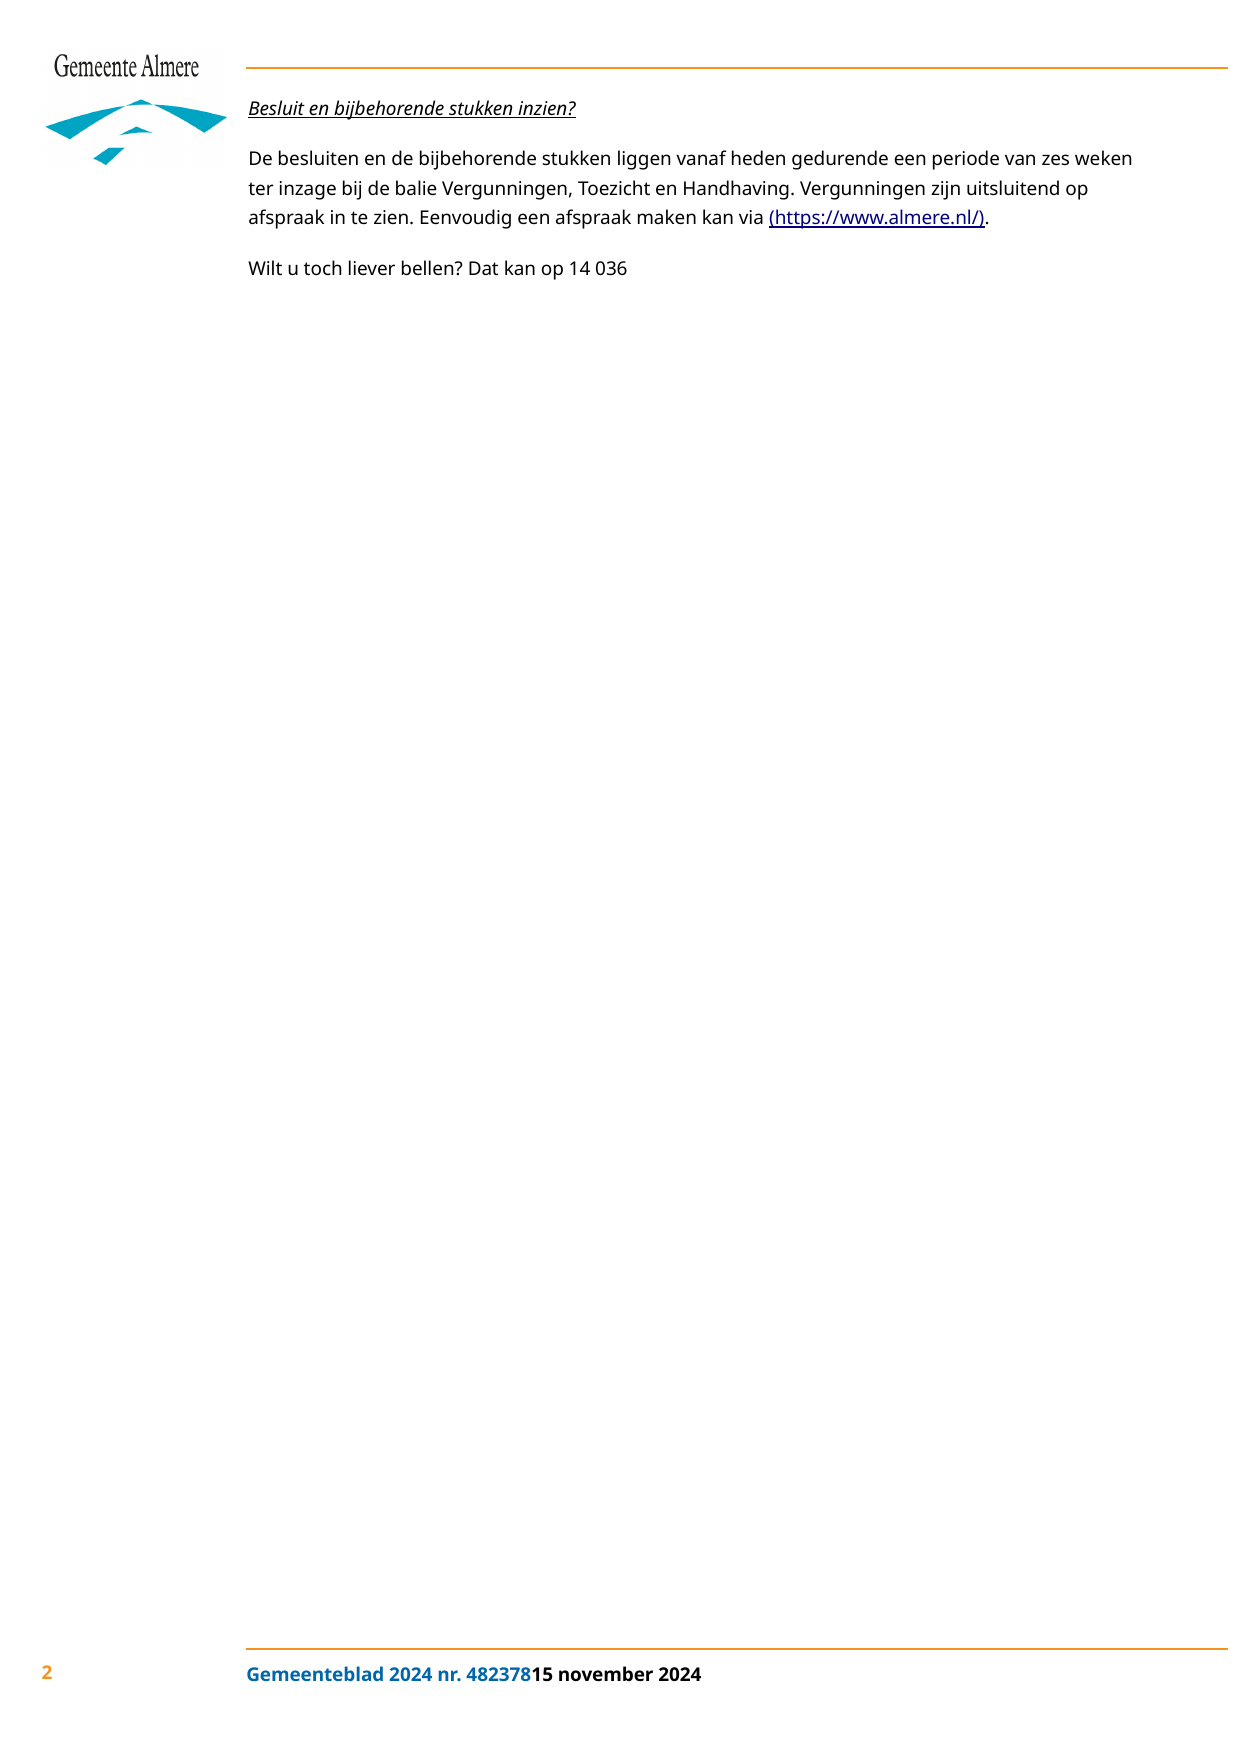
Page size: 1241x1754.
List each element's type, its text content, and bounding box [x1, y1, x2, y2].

text De besluiten en de bijbehorende stukken liggen vanaf heden gedurende een periode van zes weken ter inzage bij de balie Vergunningen, Toezicht en Handhaving. Vergunningen zijn uitsluitend op afspraak in te zien. Eenvoudig een afspraak maken kan via (https://www.almere.nl/). [248, 145, 1152, 230]
picture [41, 47, 231, 172]
text Besluit en bijbehorende stukken inzien? [248, 95, 1152, 121]
text Wilt u toch liever bellen? Dat kan op 14 036 [248, 255, 1152, 281]
